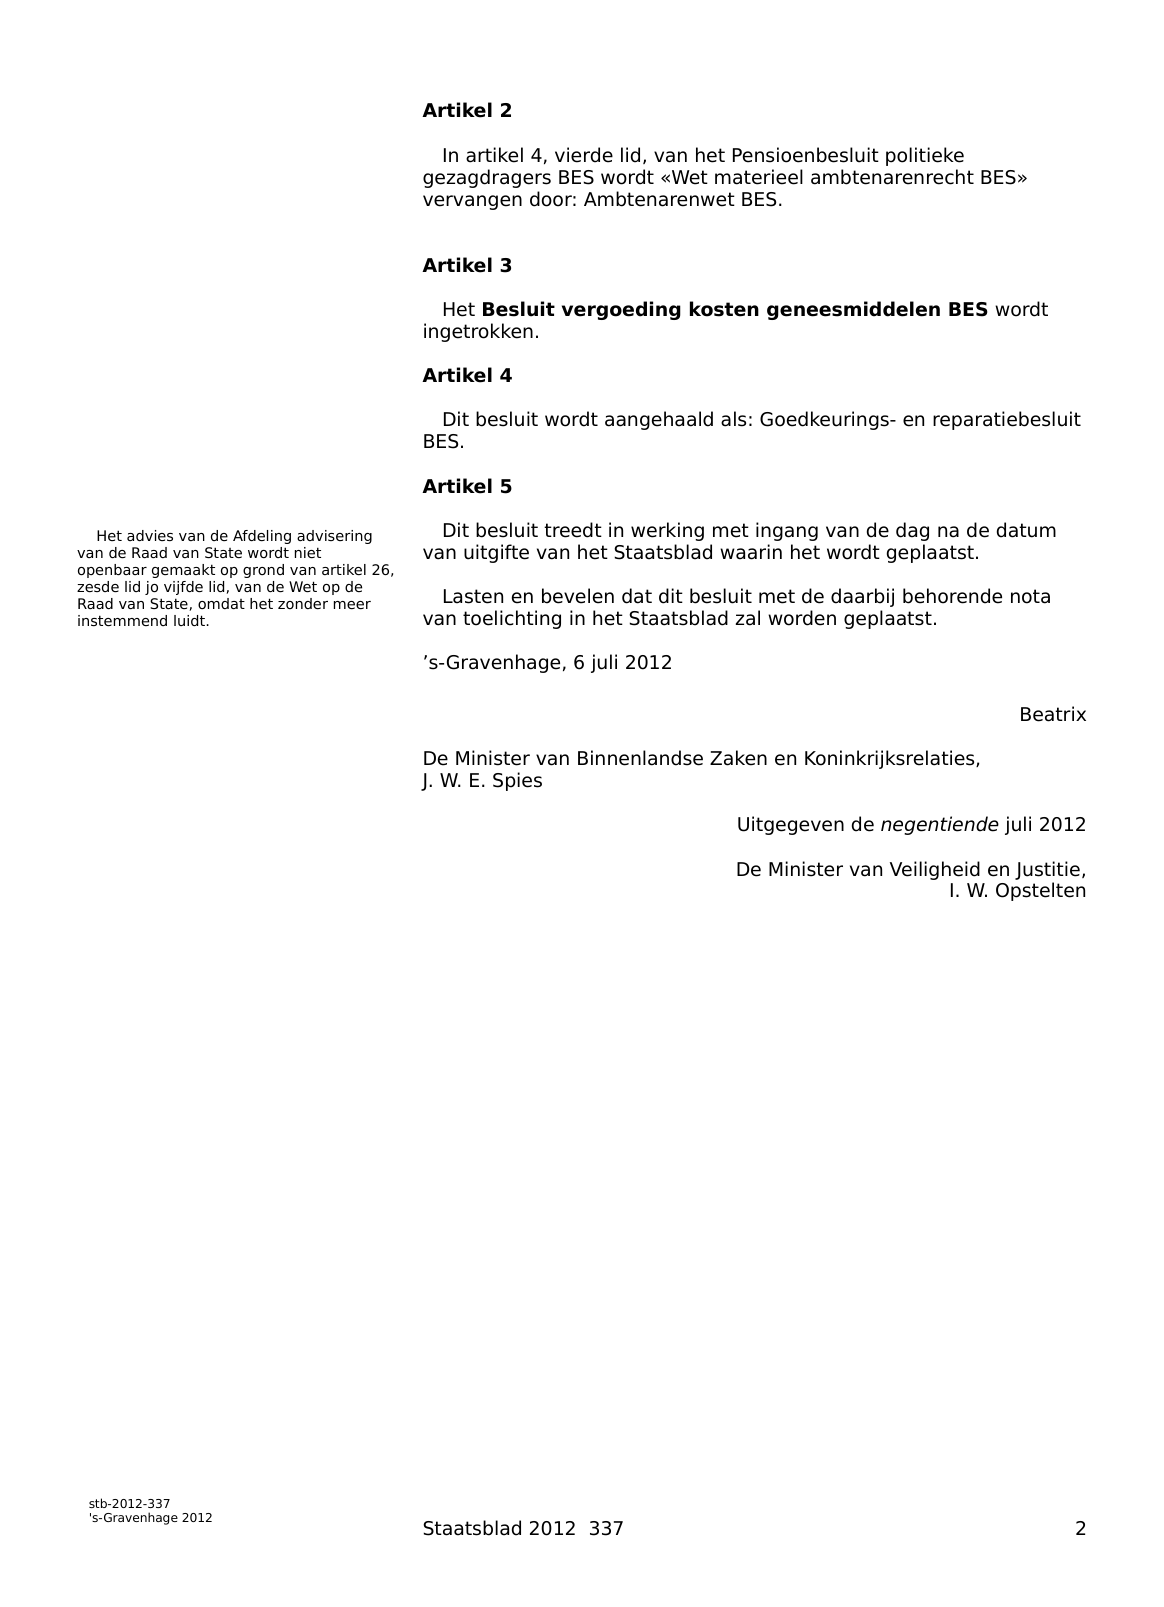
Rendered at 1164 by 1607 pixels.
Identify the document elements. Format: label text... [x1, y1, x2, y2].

subtitle Artikel 2 [422, 100, 1087, 122]
text In artikel 4, vierde lid, van het Pensioenbesluit politieke gezagdragers BES wordt «Wet materieel ambtenarenrecht BES» vervangen door: Ambtenarenwet BES. [422, 144, 1087, 211]
text Het advies van de Afdeling advisering van de Raad van State wordt niet openbaar gemaakt op grond van artikel 26, zesde lid jo vijfde lid, van de Wet op de Raad van State, omdat het zonder meer instemmend luidt. [77, 528, 396, 630]
subtitle Artikel 3 [422, 255, 1087, 277]
subtitle Artikel 4 [422, 365, 1087, 387]
text De Minister van Veiligheid en Justitie, I. W. Opstelten [422, 858, 1087, 902]
text ’s-Gravenhage, 6 juli 2012 [422, 652, 1087, 674]
text stb-2012-337 [88, 1497, 323, 1511]
text Dit besluit wordt aangehaald als: Goedkeurings- en reparatiebesluit BES. [422, 409, 1087, 453]
text Uitgegeven de negentiende juli 2012 [422, 814, 1087, 836]
text 's-Gravenhage 2012 [88, 1511, 323, 1525]
text Lasten en bevelen dat dit besluit met de daarbij behorende nota van toelichting in het Staatsblad zal worden geplaatst. [422, 586, 1087, 630]
text Het Besluit vergoeding kosten geneesmiddelen BES wordt ingetrokken. [422, 299, 1087, 343]
text De Minister van Binnenlandse Zaken en Koninkrijksrelaties, J. W. E. Spies [422, 748, 1087, 792]
subtitle Artikel 5 [422, 476, 1087, 497]
text Dit besluit treedt in werking met ingang van de dag na de datum van uitgifte van het Staatsblad waarin het wordt geplaatst. [422, 520, 1087, 564]
text Beatrix [422, 704, 1087, 726]
